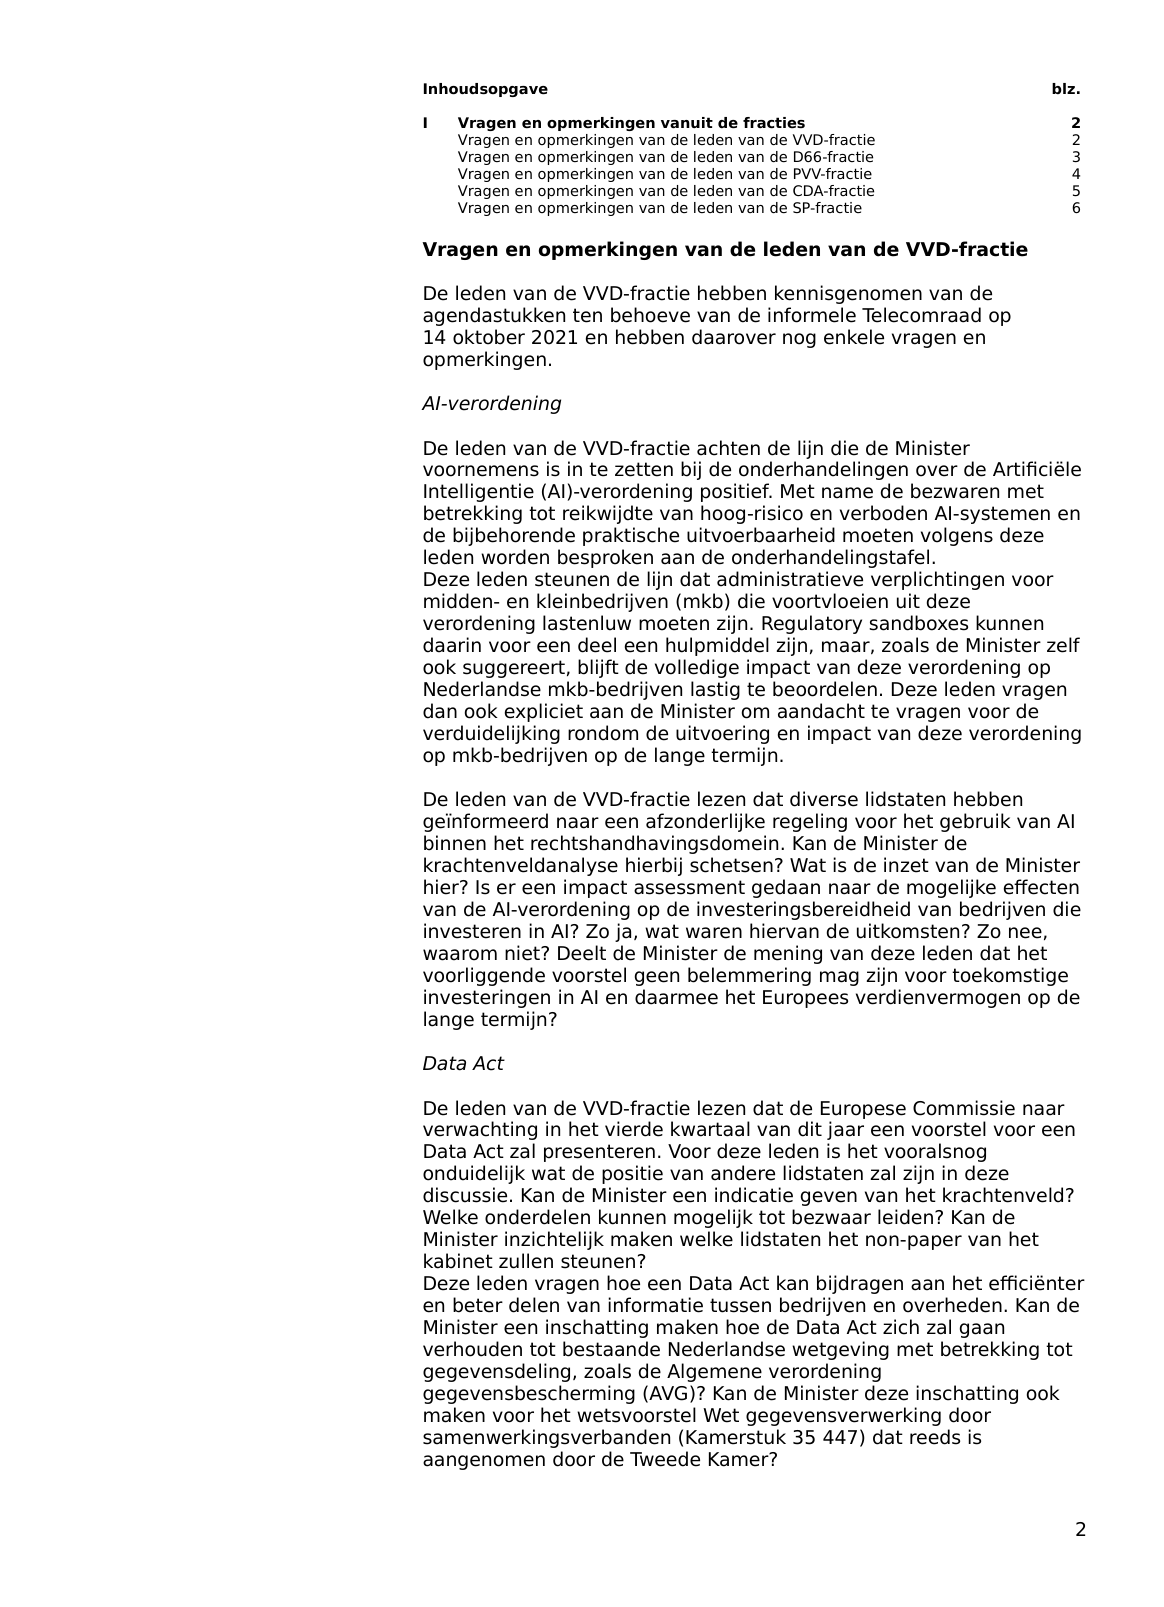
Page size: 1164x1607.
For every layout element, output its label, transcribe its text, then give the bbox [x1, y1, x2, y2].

table_cell 5 [1028, 183, 1087, 200]
table_cell 4 [1028, 166, 1087, 183]
text De leden van de VVD-fractie hebben kennisgenomen van de agendastukken ten behoeve van de informele Telecomraad op 14 oktober 2021 en hebben daarover nog enkele vragen en opmerkingen. [422, 283, 1087, 371]
subtitle Vragen en opmerkingen van de leden van de VVD-fractie [422, 239, 1087, 261]
table_cell [422, 183, 452, 200]
table_cell [1028, 98, 1087, 115]
table_cell 2 [1028, 115, 1087, 132]
text De leden van de VVD-fractie lezen dat diverse lidstaten hebben geïnformeerd naar een afzonderlijke regeling voor het gebruik van AI binnen het rechtshandhavingsdomein. Kan de Minister de krachtenveldanalyse hierbij schetsen? Wat is de inzet van de Minister hier? Is er een impact assessment gedaan naar de mogelijke effecten van de AI-verordening op de investeringsbereidheid van bedrijven die investeren in AI? Zo ja, wat waren hiervan de uitkomsten? Zo nee, waarom niet? Deelt de Minister de mening van deze leden dat het voorliggende voorstel geen belemmering mag zijn voor toekomstige investeringen in AI en daarmee het Europees verdienvermogen op de lange termijn? [422, 789, 1087, 1031]
table_cell 2 [1028, 132, 1087, 149]
text De leden van de VVD-fractie achten de lijn die de Minister voornemens is in te zetten bij de onderhandelingen over de Artificiële Intelligentie (AI)-verordening positief. Met name de bezwaren met betrekking tot reikwijdte van hoog-risico en verboden AI-systemen en de bijbehorende praktische uitvoerbaarheid moeten volgens deze leden worden besproken aan de onderhandelingstafel. [422, 437, 1087, 569]
table_cell Vragen en opmerkingen van de leden van de CDA-fractie [452, 183, 1028, 200]
table_cell [422, 98, 452, 115]
text De leden van de VVD-fractie lezen dat de Europese Commissie naar verwachting in het vierde kwartaal van dit jaar een voorstel voor een Data Act zal presenteren. Voor deze leden is het vooralsnog onduidelijk wat de positie van andere lidstaten zal zijn in deze discussie. Kan de Minister een indicatie geven van het krachtenveld? Welke onderdelen kunnen mogelijk tot bezwaar leiden? Kan de Minister inzichtelijk maken welke lidstaten het non-paper van het kabinet zullen steunen? [422, 1097, 1087, 1273]
table_cell 3 [1028, 149, 1087, 166]
text Deze leden vragen hoe een Data Act kan bijdragen aan het efficiënter en beter delen van informatie tussen bedrijven en overheden. Kan de Minister een inschatting maken hoe de Data Act zich zal gaan verhouden tot bestaande Nederlandse wetgeving met betrekking tot gegevensdeling, zoals de Algemene verordening gegevensbescherming (AVG)? Kan de Minister deze inschatting ook maken voor het wetsvoorstel Wet gegevensverwerking door samenwerkingsverbanden (Kamerstuk 35 447) dat reeds is aangenomen door de Tweede Kamer? [422, 1273, 1087, 1471]
table_cell Vragen en opmerkingen vanuit de fracties [452, 115, 1028, 132]
table_cell [422, 200, 452, 217]
table_cell [422, 149, 452, 166]
table_cell I [422, 115, 452, 132]
table_cell 6 [1028, 200, 1087, 217]
table_cell [452, 98, 1028, 115]
subtitle Data Act [422, 1053, 1087, 1075]
table_header Inhoudsopgave [422, 81, 1028, 98]
table_cell [422, 166, 452, 183]
text Deze leden steunen de lijn dat administratieve verplichtingen voor midden- en kleinbedrijven (mkb) die voortvloeien uit deze verordening lastenluw moeten zijn. Regulatory sandboxes kunnen daarin voor een deel een hulpmiddel zijn, maar, zoals de Minister zelf ook suggereert, blijft de volledige impact van deze verordening op Nederlandse mkb-bedrijven lastig te beoordelen. Deze leden vragen dan ook expliciet aan de Minister om aandacht te vragen voor de verduidelijking rondom de uitvoering en impact van deze verordening op mkb-bedrijven op de lange termijn. [422, 569, 1087, 767]
table_cell [422, 132, 452, 149]
table_header blz. [1028, 81, 1087, 98]
table_cell Vragen en opmerkingen van de leden van de SP-fractie [452, 200, 1028, 217]
table_cell Vragen en opmerkingen van de leden van de VVD-fractie [452, 132, 1028, 149]
table_cell Vragen en opmerkingen van de leden van de D66-fractie [452, 149, 1028, 166]
subtitle AI-verordening [422, 393, 1087, 415]
table_cell Vragen en opmerkingen van de leden van de PVV-fractie [452, 166, 1028, 183]
